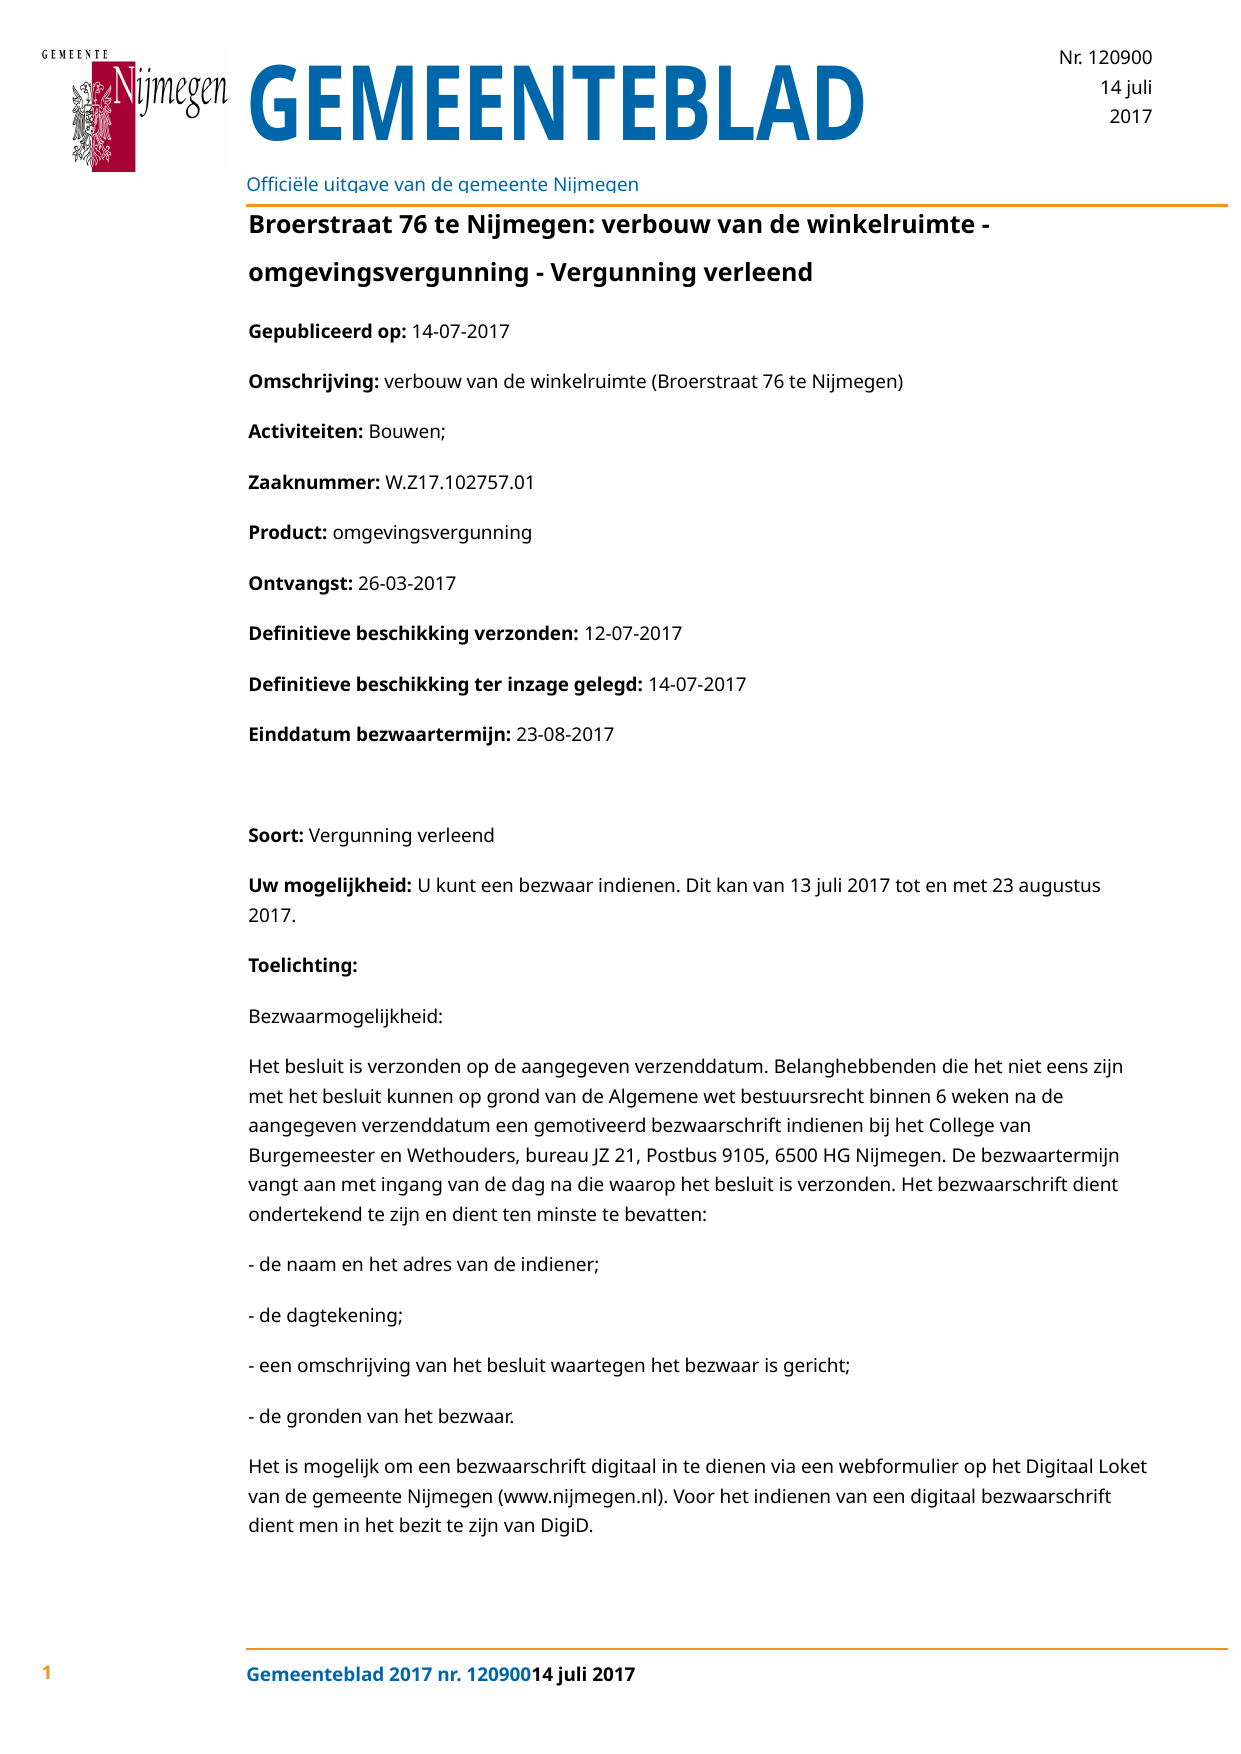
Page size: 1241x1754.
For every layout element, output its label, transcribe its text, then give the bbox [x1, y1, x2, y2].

text Definitieve beschikking verzonden: 12-07-2017 [248, 620, 1152, 646]
text - de dagtekening; [248, 1302, 1152, 1328]
text Omschrijving: verbouw van de winkelruimte (Broerstraat 76 te Nijmegen) [248, 368, 1152, 394]
text Definitieve beschikking ter inzage gelegd: 14-07-2017 [248, 671, 1152, 697]
text Product: omgevingsvergunning [248, 519, 1152, 545]
text Zaaknummer: W.Z17.102757.01 [248, 469, 1152, 495]
text Einddatum bezwaartermijn: 23-08-2017 [248, 721, 1152, 747]
text Het is mogelijk om een bezwaarschrift digitaal in te dienen via een webformulier op het Digitaal Loket van de gemeente Nijmegen (www.nijmegen.nl). Voor het indienen van een digitaal bezwaarschrift dient men in het bezit te zijn van DigiD. [248, 1453, 1152, 1538]
text - de naam en het adres van de indiener; [248, 1252, 1152, 1277]
text Toelichting: [248, 952, 1152, 978]
text - een omschrijving van het besluit waartegen het bezwaar is gericht; [248, 1352, 1152, 1378]
picture [41, 47, 231, 172]
text Activiteiten: Bouwen; [248, 419, 1152, 444]
text Soort: Vergunning verleend [248, 822, 1152, 848]
text Uw mogelijkheid: U kunt een bezwaar indienen. Dit kan van 13 juli 2017 tot en met 23 augustus 2017. [248, 872, 1152, 928]
text Bezwaarmogelijkheid: [248, 1003, 1152, 1029]
text Gepubliceerd op: 14-07-2017 [248, 318, 1152, 344]
text Ontvangst: 26-03-2017 [248, 570, 1152, 596]
text - de gronden van het bezwaar. [248, 1403, 1152, 1429]
text Het besluit is verzonden op de aangegeven verzenddatum. Belanghebbenden die het niet eens zijn met het besluit kunnen op grond van de Algemene wet bestuursrecht binnen 6 weken na de aangegeven verzenddatum een gemotiveerd bezwaarschrift indienen bij het College van Burgemeester en Wethouders, bureau JZ 21, Postbus 9105, 6500 HG Nijmegen. De bezwaartermijn vangt aan met ingang van de dag na die waarop het besluit is verzonden. Het bezwaarschrift dient ondertekend te zijn en dient ten minste te bevatten: [248, 1053, 1152, 1227]
text Broerstraat 76 te Nijmegen: verbouw van de winkelruimte - omgevingsvergunning - Vergunning verleend [248, 207, 1152, 288]
